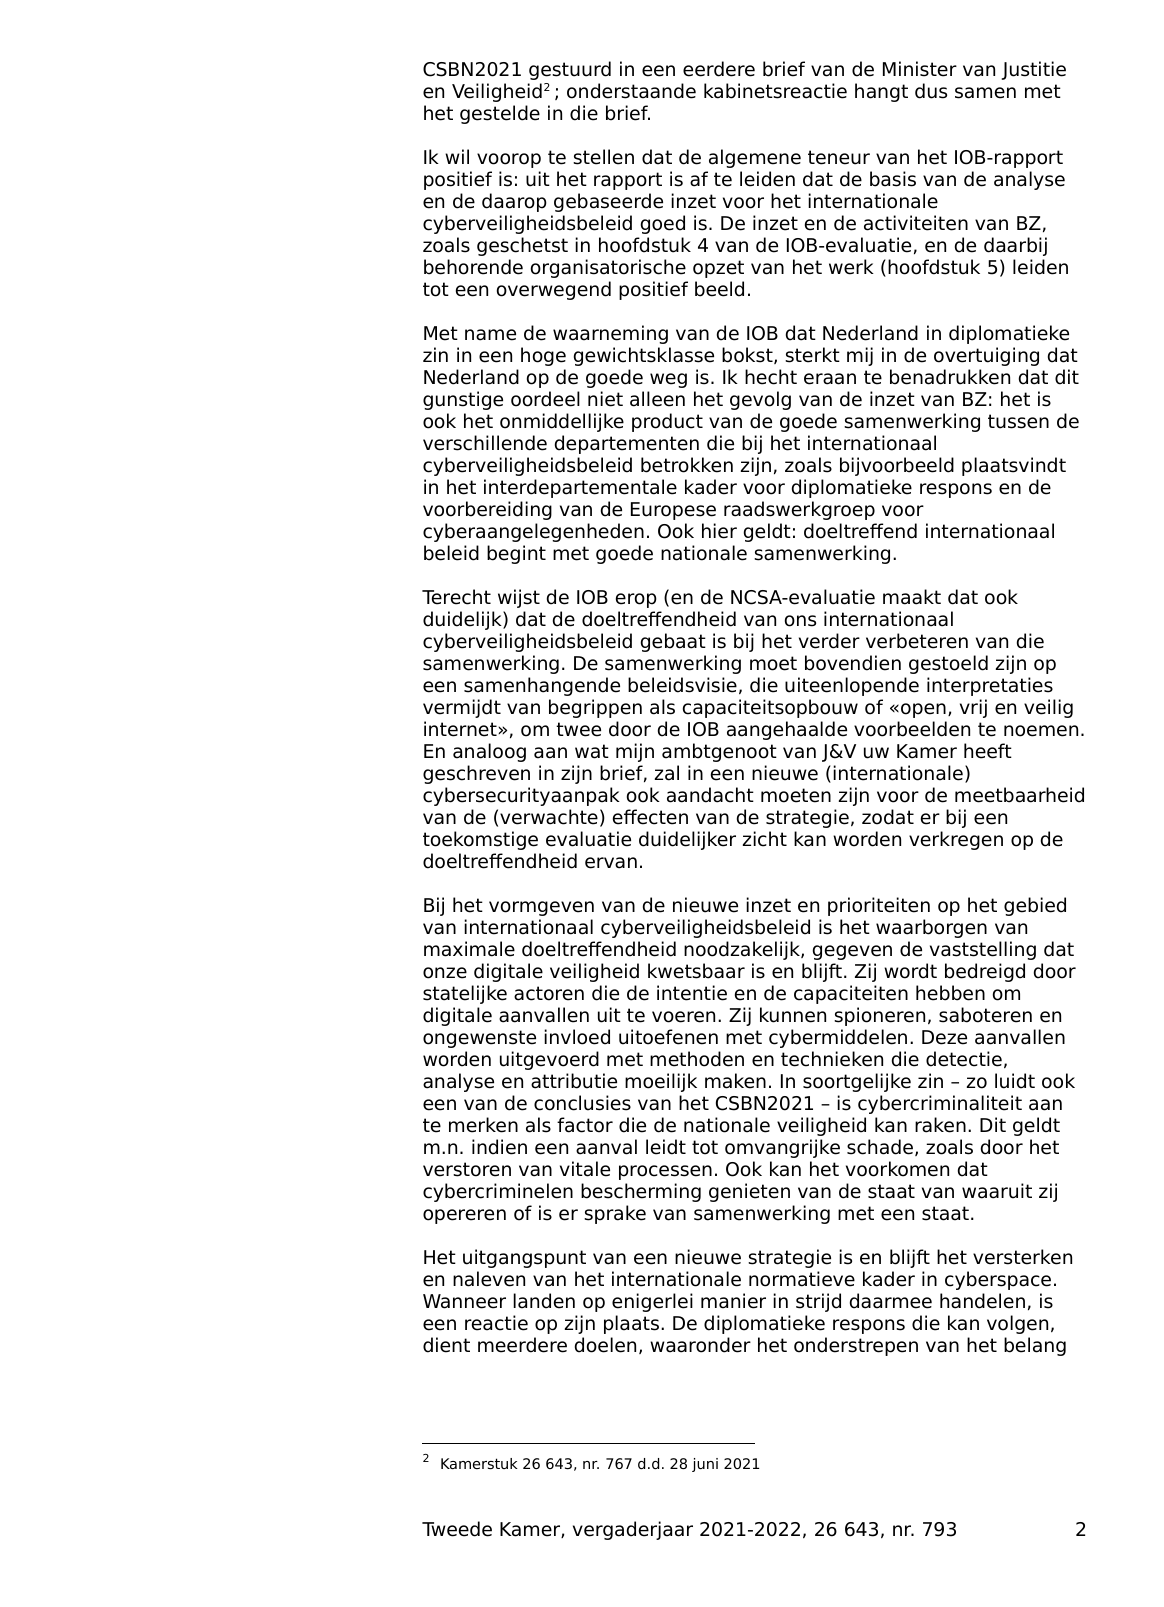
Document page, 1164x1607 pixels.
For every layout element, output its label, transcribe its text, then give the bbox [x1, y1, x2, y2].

text Het uitgangspunt van een nieuwe strategie is en blijft het versterken en naleven van het internationale normatieve kader in cyberspace. Wanneer landen op enigerlei manier in strijd daarmee handelen, is een reactie op zijn plaats. De diplomatieke respons die kan volgen, dient meerdere doelen, waaronder het onderstrepen van het belang [422, 1247, 1087, 1357]
text CSBN2021 gestuurd in een eerdere brief van de Minister van Justitie en Veiligheid; onderstaande kabinetsreactie hangt dus samen met het gestelde in die brief. [422, 59, 1087, 125]
text Terecht wijst de IOB erop (en de NCSA-evaluatie maakt dat ook duidelijk) dat de doeltreffendheid van ons internationaal cyberveiligheidsbeleid gebaat is bij het verder verbeteren van die samenwerking. De samenwerking moet bovendien gestoeld zijn op een samenhangende beleidsvisie, die uiteenlopende interpretaties vermijdt van begrippen als capaciteitsopbouw of «open, vrij en veilig internet», om twee door de IOB aangehaalde voorbeelden te noemen. En analoog aan wat mijn ambtgenoot van J&V uw Kamer heeft geschreven in zijn brief, zal in een nieuwe (internationale) cybersecurityaanpak ook aandacht moeten zijn voor de meetbaarheid van de (verwachte) effecten van de strategie, zodat er bij een toekomstige evaluatie duidelijker zicht kan worden verkregen op de doeltreffendheid ervan. [422, 587, 1087, 873]
text Kamerstuk 26 643, nr. 767 d.d. 28 juni 2021 [422, 1452, 1087, 1474]
text Ik wil voorop te stellen dat de algemene teneur van het IOB-rapport positief is: uit het rapport is af te leiden dat de basis van de analyse en de daarop gebaseerde inzet voor het internationale cyberveiligheidsbeleid goed is. De inzet en de activiteiten van BZ, zoals geschetst in hoofdstuk 4 van de IOB-evaluatie, en de daarbij behorende organisatorische opzet van het werk (hoofdstuk 5) leiden tot een overwegend positief beeld. [422, 147, 1087, 301]
text Bij het vormgeven van de nieuwe inzet en prioriteiten op het gebied van internationaal cyberveiligheidsbeleid is het waarborgen van maximale doeltreffendheid noodzakelijk, gegeven de vaststelling dat onze digitale veiligheid kwetsbaar is en blijft. Zij wordt bedreigd door statelijke actoren die de intentie en de capaciteiten hebben om digitale aanvallen uit te voeren. Zij kunnen spioneren, saboteren en ongewenste invloed uitoefenen met cybermiddelen. Deze aanvallen worden uitgevoerd met methoden en technieken die detectie, analyse en attributie moeilijk maken. In soortgelijke zin – zo luidt ook een van de conclusies van het CSBN2021 – is cybercriminaliteit aan te merken als factor die de nationale veiligheid kan raken. Dit geldt m.n. indien een aanval leidt tot omvangrijke schade, zoals door het verstoren van vitale processen. Ook kan het voorkomen dat cybercriminelen bescherming genieten van de staat van waaruit zij opereren of is er sprake van samenwerking met een staat. [422, 895, 1087, 1225]
text Met name de waarneming van de IOB dat Nederland in diplomatieke zin in een hoge gewichtsklasse bokst, sterkt mij in de overtuiging dat Nederland op de goede weg is. Ik hecht eraan te benadrukken dat dit gunstige oordeel niet alleen het gevolg van de inzet van BZ: het is ook het onmiddellijke product van de goede samenwerking tussen de verschillende departementen die bij het internationaal cyberveiligheidsbeleid betrokken zijn, zoals bijvoorbeeld plaatsvindt in het interdepartementale kader voor diplomatieke respons en de voorbereiding van de Europese raadswerkgroep voor cyberaangelegenheden. Ook hier geldt: doeltreffend internationaal beleid begint met goede nationale samenwerking. [422, 323, 1087, 565]
